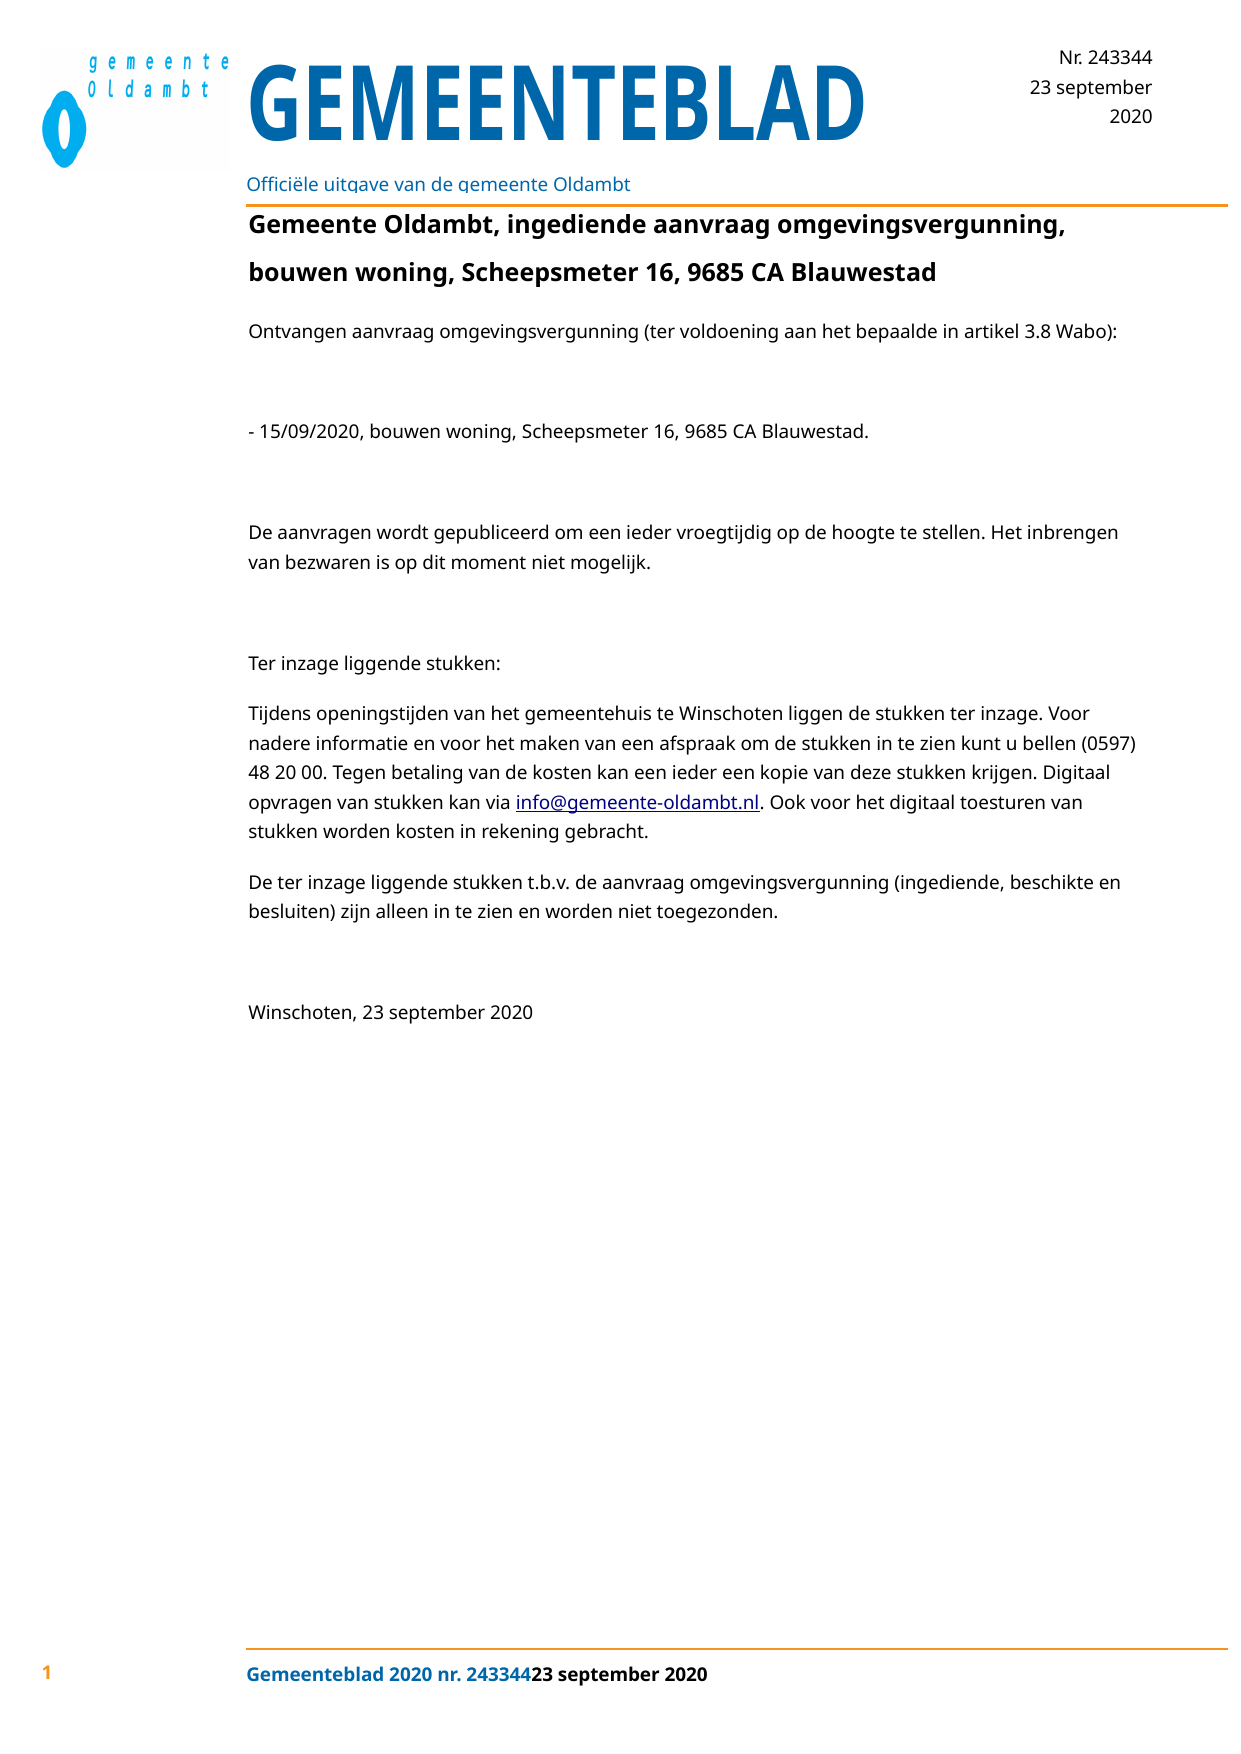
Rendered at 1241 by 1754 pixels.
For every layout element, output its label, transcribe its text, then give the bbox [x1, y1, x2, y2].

picture [41, 47, 231, 172]
text - 15/09/2020, bouwen woning, Scheepsmeter 16, 9685 CA Blauwestad. [248, 419, 1152, 444]
text De aanvragen wordt gepubliceerd om een ieder vroegtijdig op de hoogte te stellen. Het inbrengen van bezwaren is op dit moment niet mogelijk. [248, 519, 1152, 575]
text Winschoten, 23 september 2020 [248, 999, 1152, 1025]
text Ontvangen aanvraag omgevingsvergunning (ter voldoening aan het bepaalde in artikel 3.8 Wabo): [248, 318, 1152, 344]
text De ter inzage liggende stukken t.b.v. de aanvraag omgevingsvergunning (ingediende, beschikte en besluiten) zijn alleen in te zien en worden niet toegezonden. [248, 869, 1152, 924]
text Gemeente Oldambt, ingediende aanvraag omgevingsvergunning, bouwen woning, Scheepsmeter 16, 9685 CA Blauwestad [248, 207, 1152, 288]
text Ter inzage liggende stukken: [248, 650, 1152, 676]
text Tijdens openingstijden van het gemeentehuis te Winschoten liggen de stukken ter inzage. Voor nadere informatie en voor het maken van een afspraak om de stukken in te zien kunt u bellen (0597) 48 20 00. Tegen betaling van de kosten kan een ieder een kopie van deze stukken krijgen. Digitaal opvragen van stukken kan via info@gemeente-oldambt.nl. Ook voor het digitaal toesturen van stukken worden kosten in rekening gebracht. [248, 700, 1152, 844]
